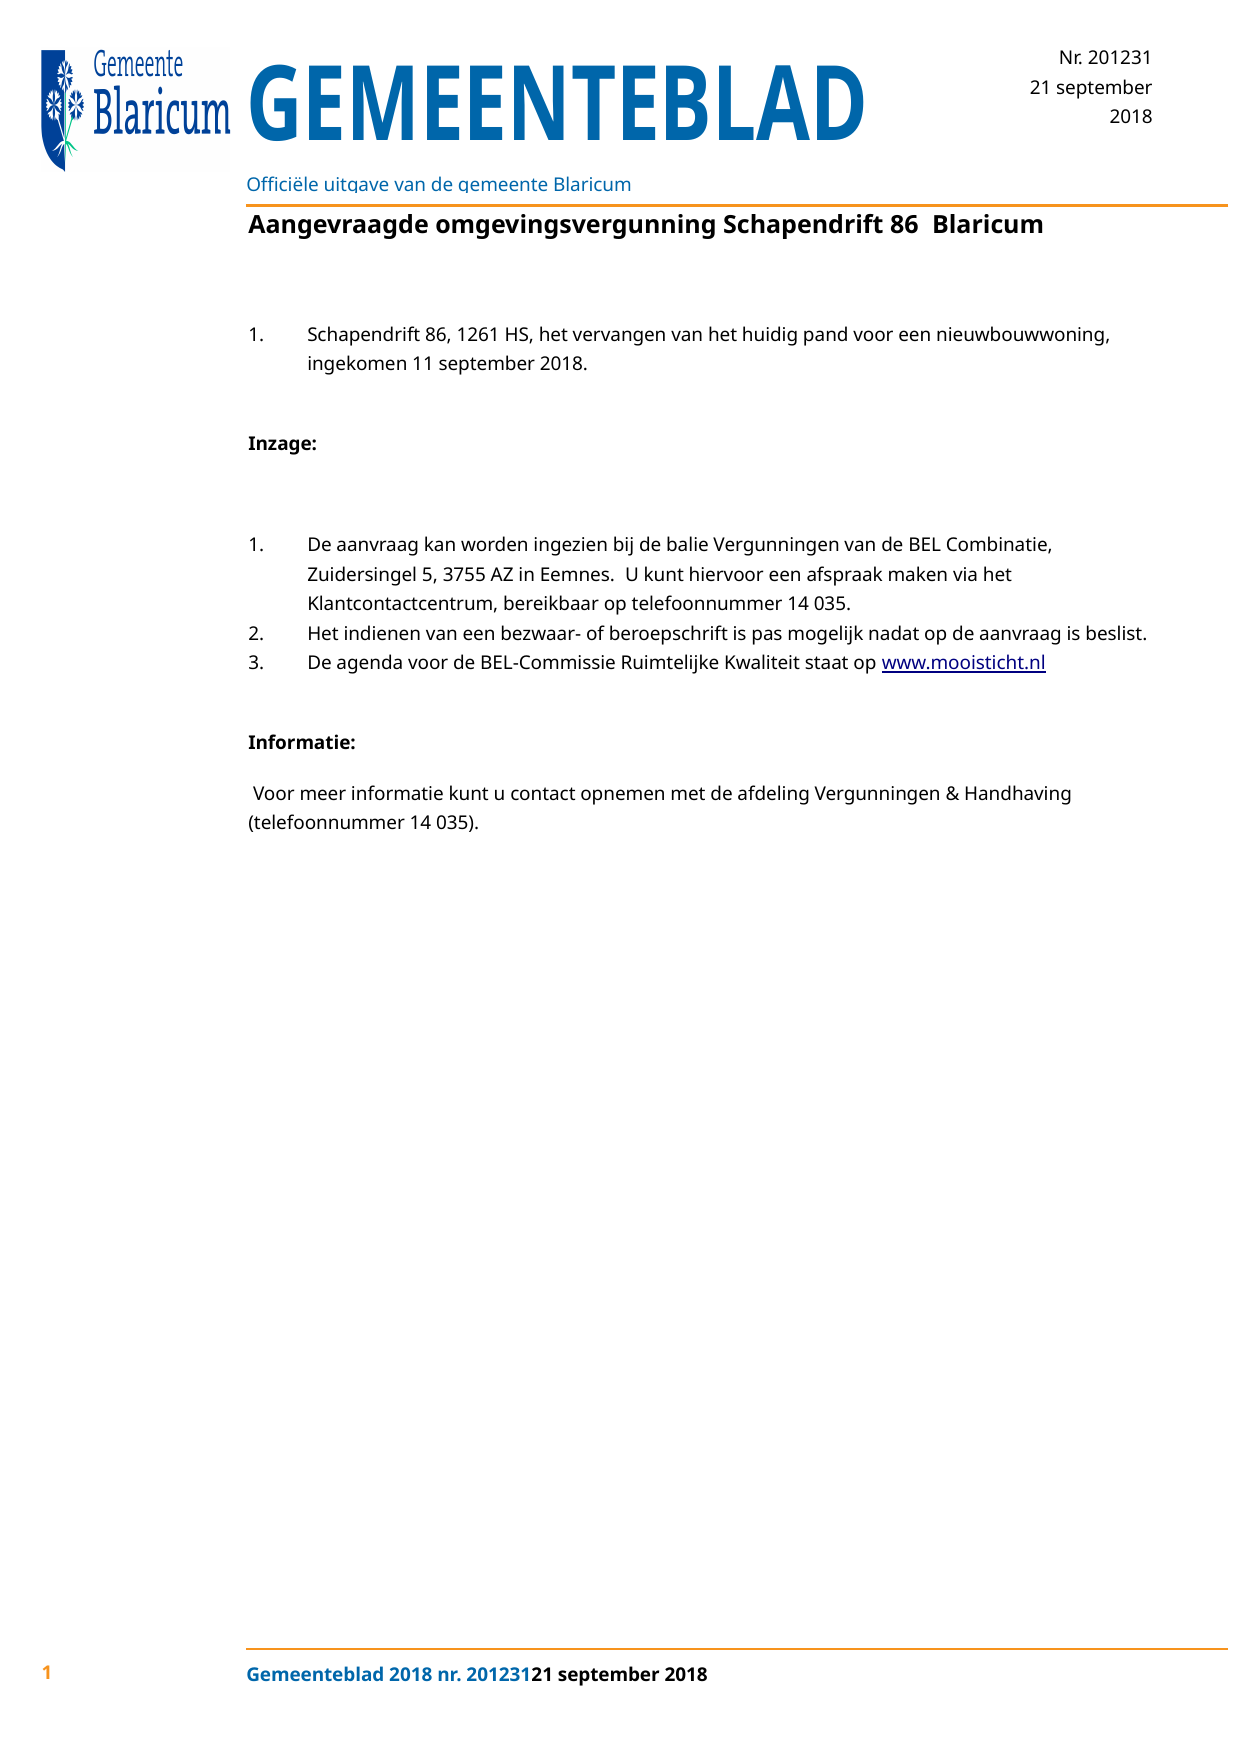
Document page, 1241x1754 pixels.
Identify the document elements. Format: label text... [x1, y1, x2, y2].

list De aanvraag kan worden ingezien bij de balie Vergunningen van de BEL Combinatie, Zuidersingel 5, 3755 AZ in Eemnes. U kunt hiervoor een afspraak maken via het Klantcontactcentrum, bereikbaar op telefoonnummer 14 035. [248, 531, 1152, 616]
text Voor meer informatie kunt u contact opnemen met de afdeling Vergunningen & Handhaving (telefoonnummer 14 035). [248, 780, 1152, 835]
list Schapendrift 86, 1261 HS, het vervangen van het huidig pand voor een nieuwbouwwoning, ingekomen 11 september 2018. [248, 321, 1152, 376]
text Informatie: [248, 729, 1152, 755]
list Het indienen van een bezwaar- of beroepschrift is pas mogelijk nadat op de aanvraag is beslist. [248, 620, 1152, 646]
text Aangevraagde omgevingsvergunning Schapendrift 86 Blaricum [248, 207, 1152, 241]
picture [41, 47, 231, 172]
list De agenda voor de BEL-Commissie Ruimtelijke Kwaliteit staat op www.mooisticht.nl [248, 649, 1152, 675]
text Inzage: [248, 430, 1152, 456]
